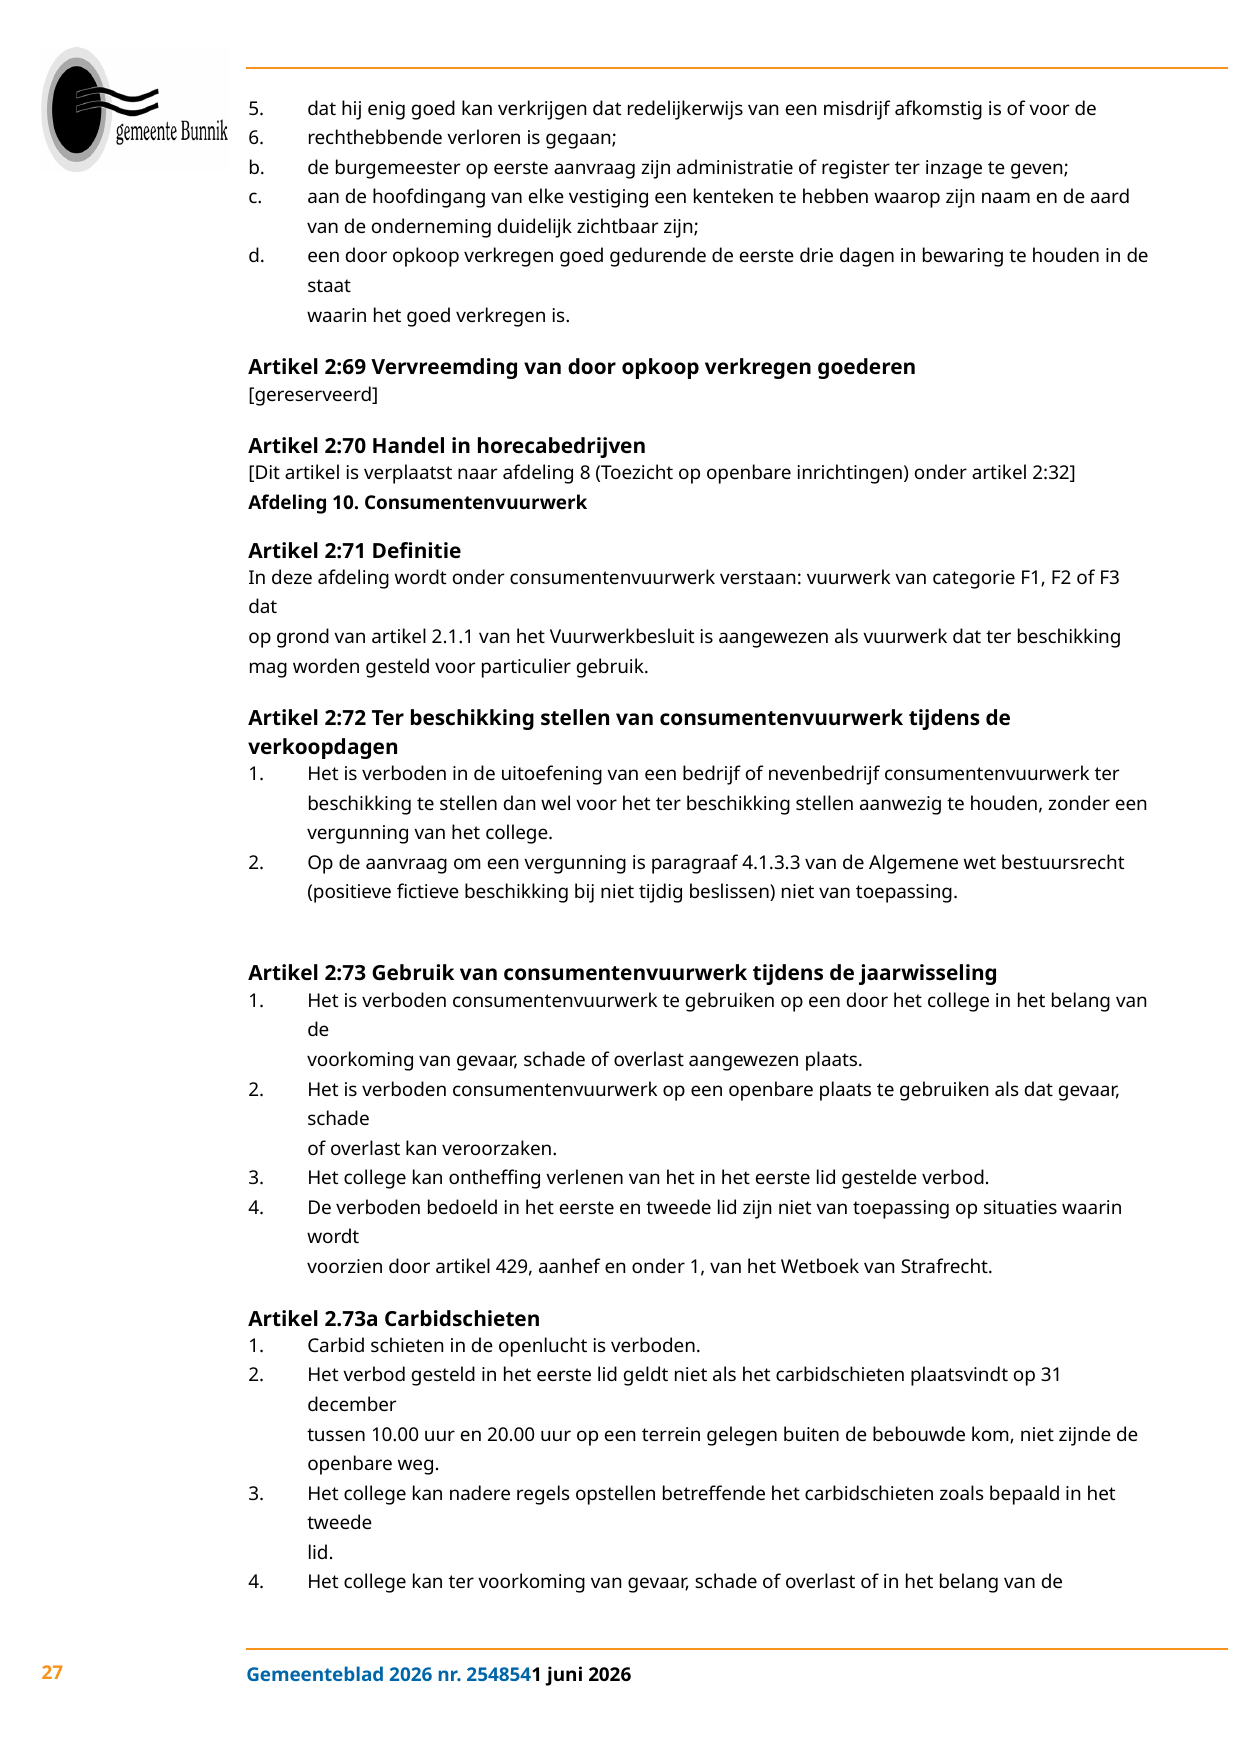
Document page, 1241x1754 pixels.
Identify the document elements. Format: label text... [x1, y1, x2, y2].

list rechthebbende verloren is gegaan; [248, 124, 1152, 150]
text Artikel 2:71 Definitie [248, 536, 1152, 564]
list openbare weg. [248, 1450, 1152, 1476]
list of overlast kan veroorzaken. [248, 1135, 1152, 1161]
text [gereserveerd] [248, 381, 1152, 406]
list Het is verboden consumentenvuurwerk op een openbare plaats te gebruiken als dat gevaar, schade [248, 1076, 1152, 1131]
list voorzien door artikel 429, aanhef en onder 1, van het Wetboek van Strafrecht. [248, 1253, 1152, 1279]
list waarin het goed verkregen is. [248, 302, 1152, 328]
text mag worden gesteld voor particulier gebruik. [248, 653, 1152, 679]
text [Dit artikel is verplaatst naar afdeling 8 (Toezicht op openbare inrichtingen) onder artikel 2:32] [248, 459, 1152, 485]
text Artikel 2:73 Gebruik van consumentenvuurwerk tijdens de jaarwisseling [248, 958, 1152, 987]
list beschikking te stellen dan wel voor het ter beschikking stellen aanwezig te houden, zonder een [248, 790, 1152, 816]
list Het college kan ontheffing verlenen van het in het eerste lid gestelde verbod. [248, 1164, 1152, 1190]
list Carbid schieten in de openlucht is verboden. [248, 1332, 1152, 1358]
text In deze afdeling wordt onder consumentenvuurwerk verstaan: vuurwerk van categorie F1, F2 of F3 dat [248, 564, 1152, 619]
list tussen 10.00 uur en 20.00 uur op een terrein gelegen buiten de bebouwde kom, niet zijnde de [248, 1421, 1152, 1447]
text Artikel 2:72 Ter beschikking stellen van consumentenvuurwerk tijdens de verkoopdagen [248, 703, 1152, 760]
list Het college kan nadere regels opstellen betreffende het carbidschieten zoals bepaald in het tweede [248, 1480, 1152, 1535]
text op grond van artikel 2.1.1 van het Vuurwerkbesluit is aangewezen als vuurwerk dat ter beschikking [248, 623, 1152, 649]
list (positieve fictieve beschikking bij niet tijdig beslissen) niet van toepassing. [248, 878, 1152, 904]
list Het is verboden in de uitoefening van een bedrijf of nevenbedrijf consumentenvuurwerk ter [248, 760, 1152, 786]
list Het verbod gesteld in het eerste lid geldt niet als het carbidschieten plaatsvindt op 31 december [248, 1362, 1152, 1417]
list De verboden bedoeld in het eerste en tweede lid zijn niet van toepassing op situaties waarin wordt [248, 1194, 1152, 1249]
list de burgemeester op eerste aanvraag zijn administratie of register ter inzage te geven; [248, 154, 1152, 180]
list Het college kan ter voorkoming van gevaar, schade of overlast of in het belang van de [248, 1569, 1152, 1594]
text Artikel 2:69 Vervreemding van door opkoop verkregen goederen [248, 352, 1152, 381]
list aan de hoofdingang van elke vestiging een kenteken te hebben waarop zijn naam en de aard van de onderneming duidelijk zichtbaar zijn; [248, 183, 1152, 239]
list vergunning van het college. [248, 819, 1152, 845]
list lid. [248, 1539, 1152, 1565]
list Op de aanvraag om een vergunning is paragraaf 4.1.3.3 van de Algemene wet bestuursrecht [248, 849, 1152, 875]
text Artikel 2.73a Carbidschieten [248, 1304, 1152, 1332]
text Afdeling 10. Consumentenvuurwerk [248, 489, 1152, 515]
text Artikel 2:70 Handel in horecabedrijven [248, 431, 1152, 459]
list een door opkoop verkregen goed gedurende de eerste drie dagen in bewaring te houden in de staat [248, 243, 1152, 298]
picture [41, 47, 231, 172]
list dat hij enig goed kan verkrijgen dat redelijkerwijs van een misdrijf afkomstig is of voor de [248, 95, 1152, 121]
list voorkoming van gevaar, schade of overlast aangewezen plaats. [248, 1046, 1152, 1072]
list Het is verboden consumentenvuurwerk te gebruiken op een door het college in het belang van de [248, 987, 1152, 1042]
